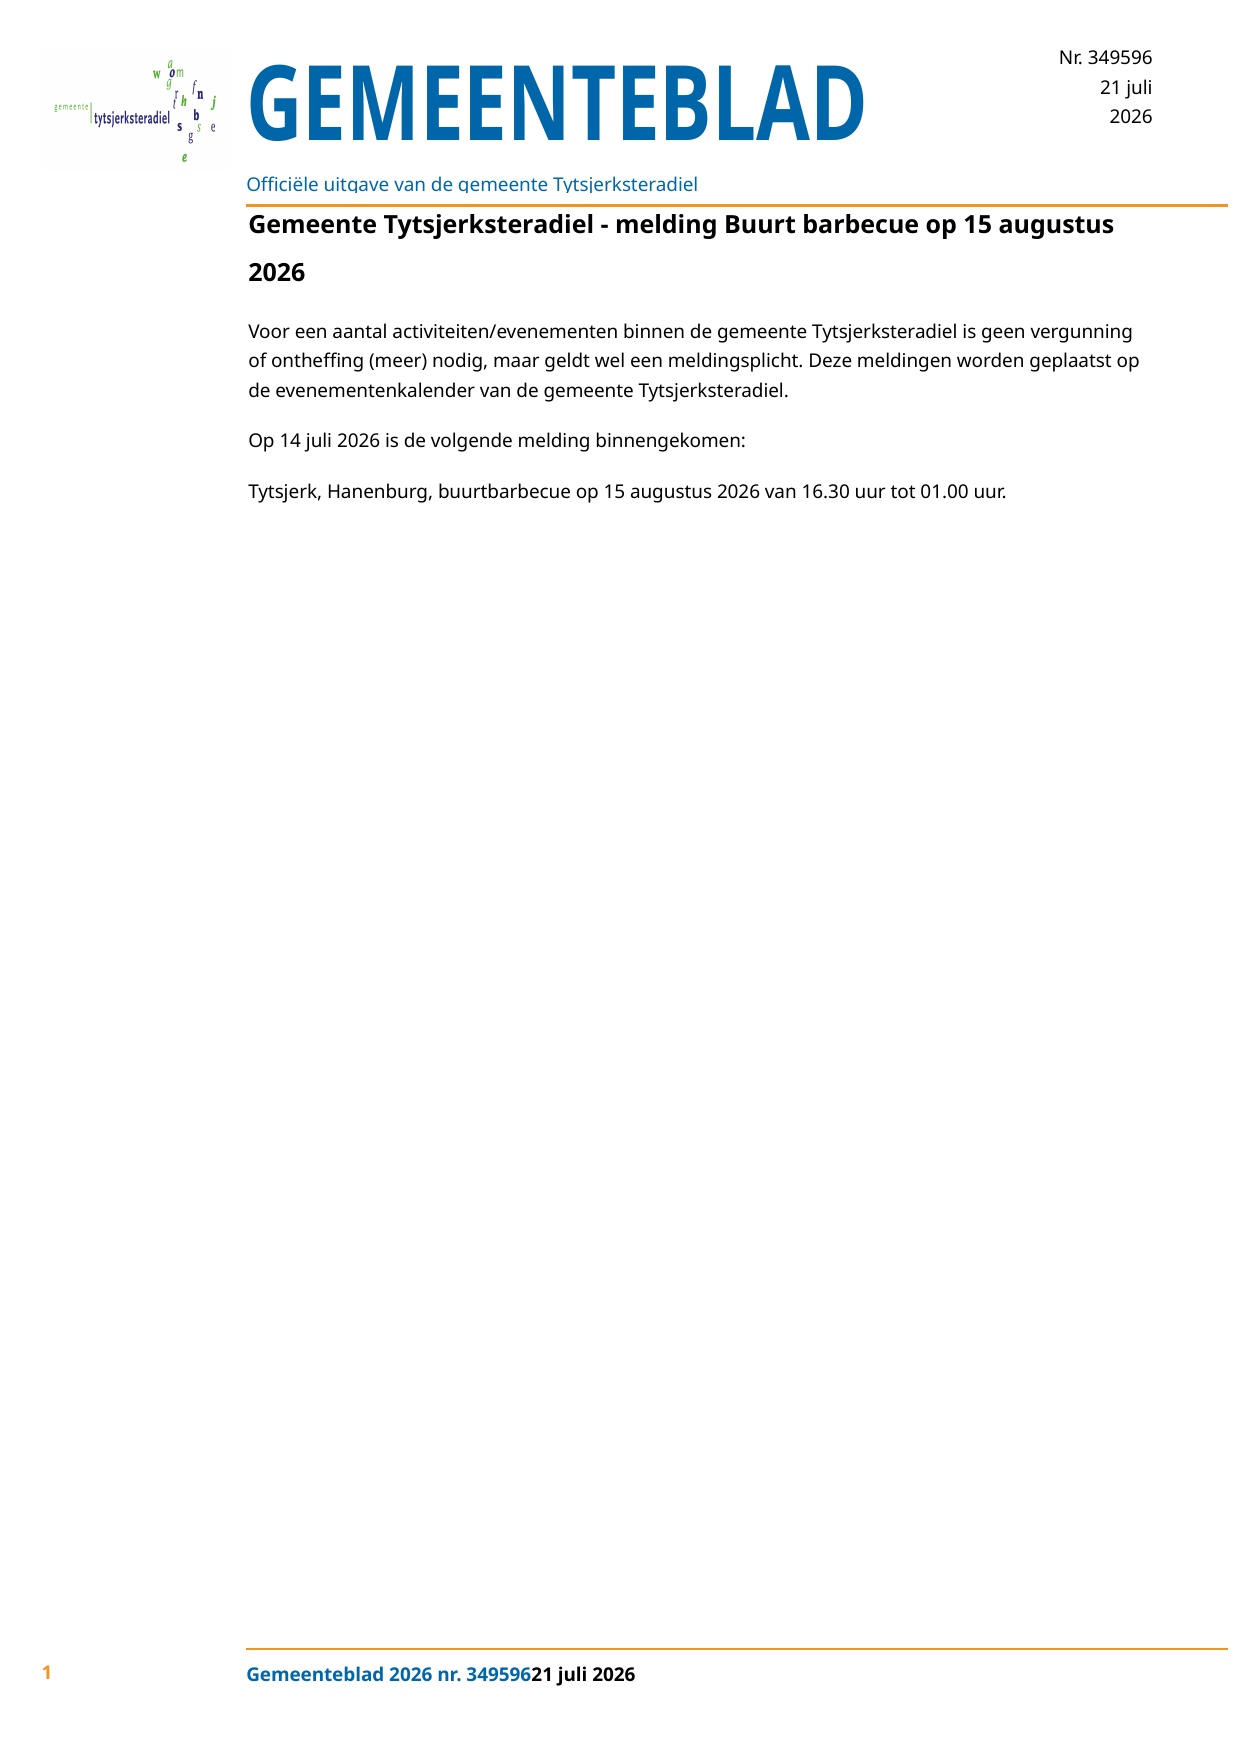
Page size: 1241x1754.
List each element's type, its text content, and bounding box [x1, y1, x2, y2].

text Gemeente Tytsjerksteradiel - melding Buurt barbecue op 15 augustus 2026 [248, 207, 1152, 288]
text Voor een aantal activiteiten/evenementen binnen de gemeente Tytsjerksteradiel is geen vergunning of ontheffing (meer) nodig, maar geldt wel een meldingsplicht. Deze meldingen worden geplaatst op de evenementenkalender van de gemeente Tytsjerksteradiel. [248, 318, 1152, 403]
text Op 14 juli 2026 is de volgende melding binnengekomen: [248, 427, 1152, 453]
text Tytsjerk, Hanenburg, buurtbarbecue op 15 augustus 2026 van 16.30 uur tot 01.00 uur. [248, 478, 1152, 504]
picture [41, 47, 231, 172]
